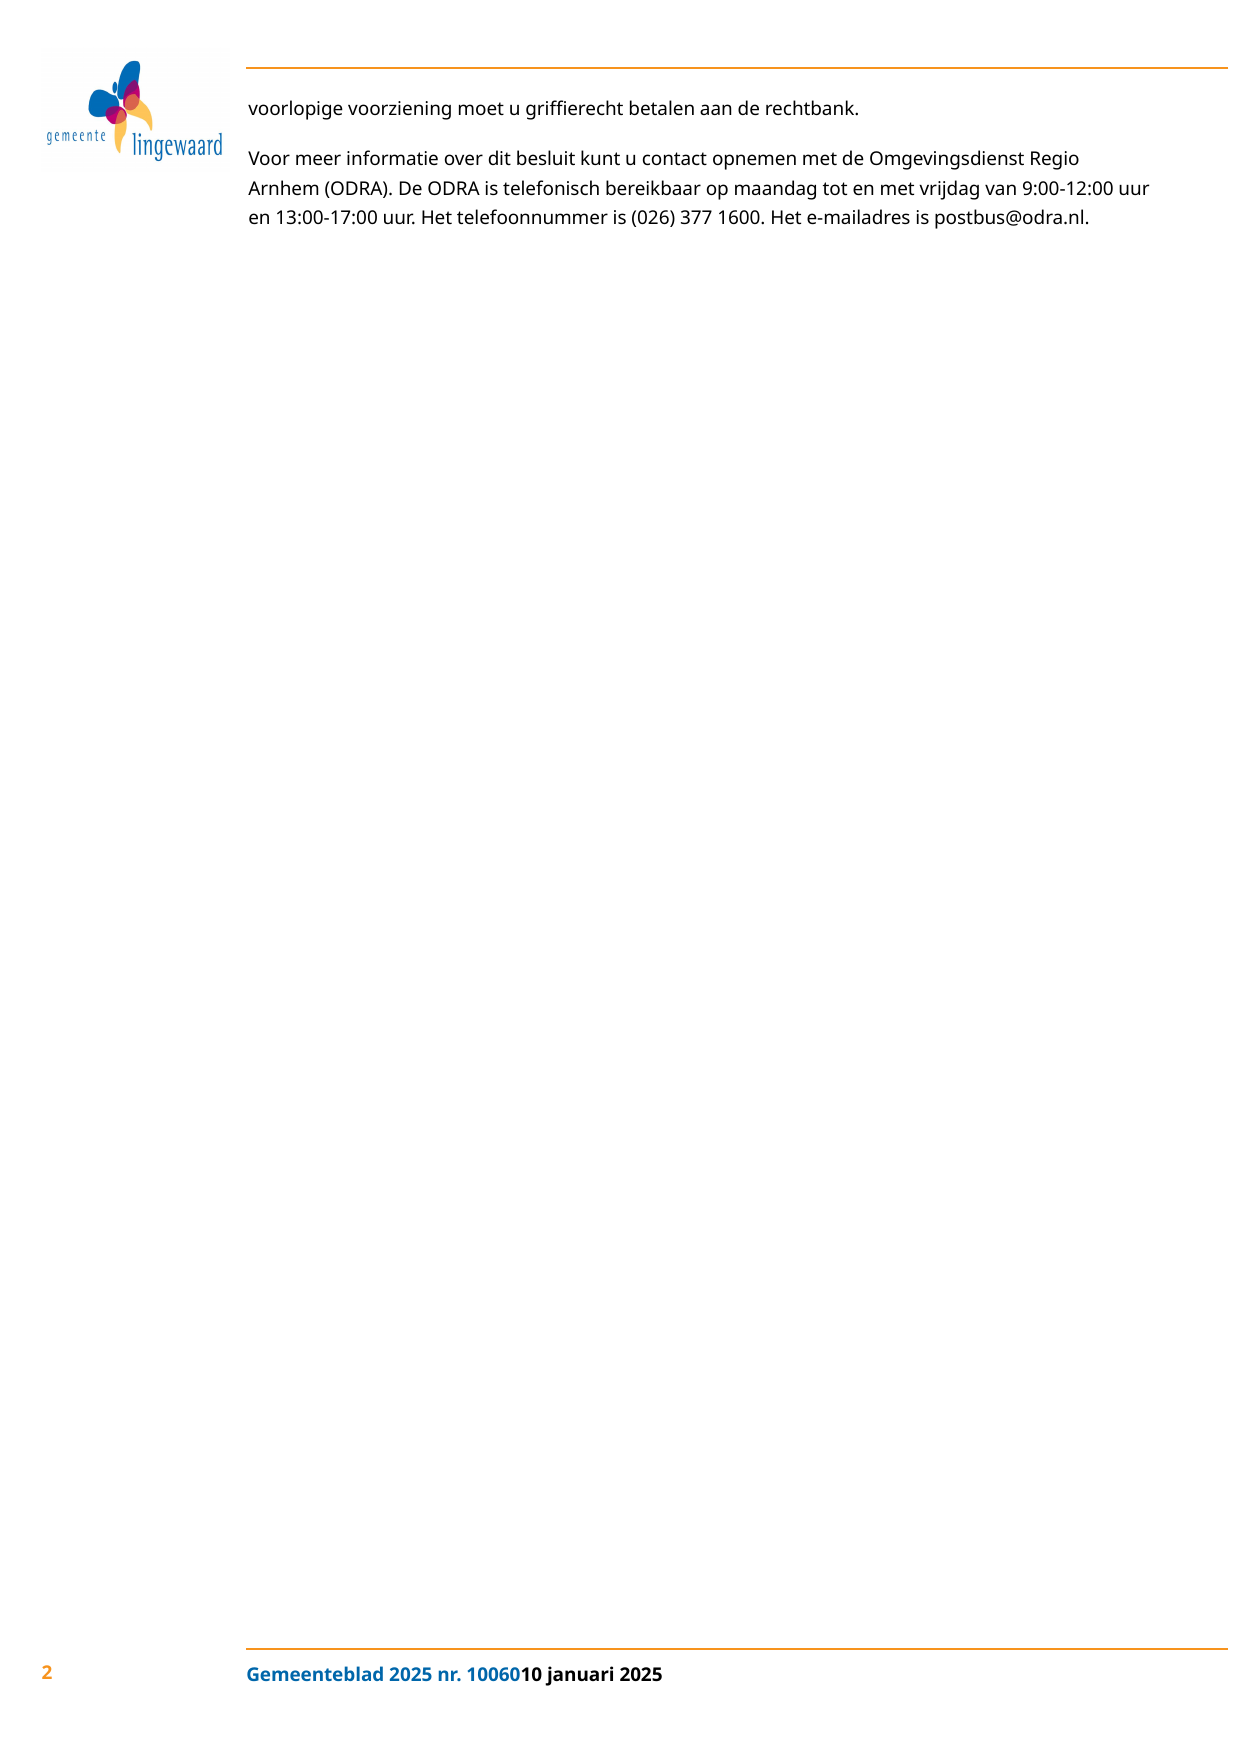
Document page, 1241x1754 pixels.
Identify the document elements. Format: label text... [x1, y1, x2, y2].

text voorlopige voorziening moet u griffierecht betalen aan de rechtbank. [248, 95, 1152, 121]
text Voor meer informatie over dit besluit kunt u contact opnemen met de Omgevingsdienst Regio Arnhem (ODRA). De ODRA is telefonisch bereikbaar op maandag tot en met vrijdag van 9:00-12:00 uur en 13:00-17:00 uur. Het telefoonnummer is (026) 377 1600. Het e-mailadres is postbus@odra.nl. [248, 145, 1152, 230]
picture [41, 47, 231, 172]
